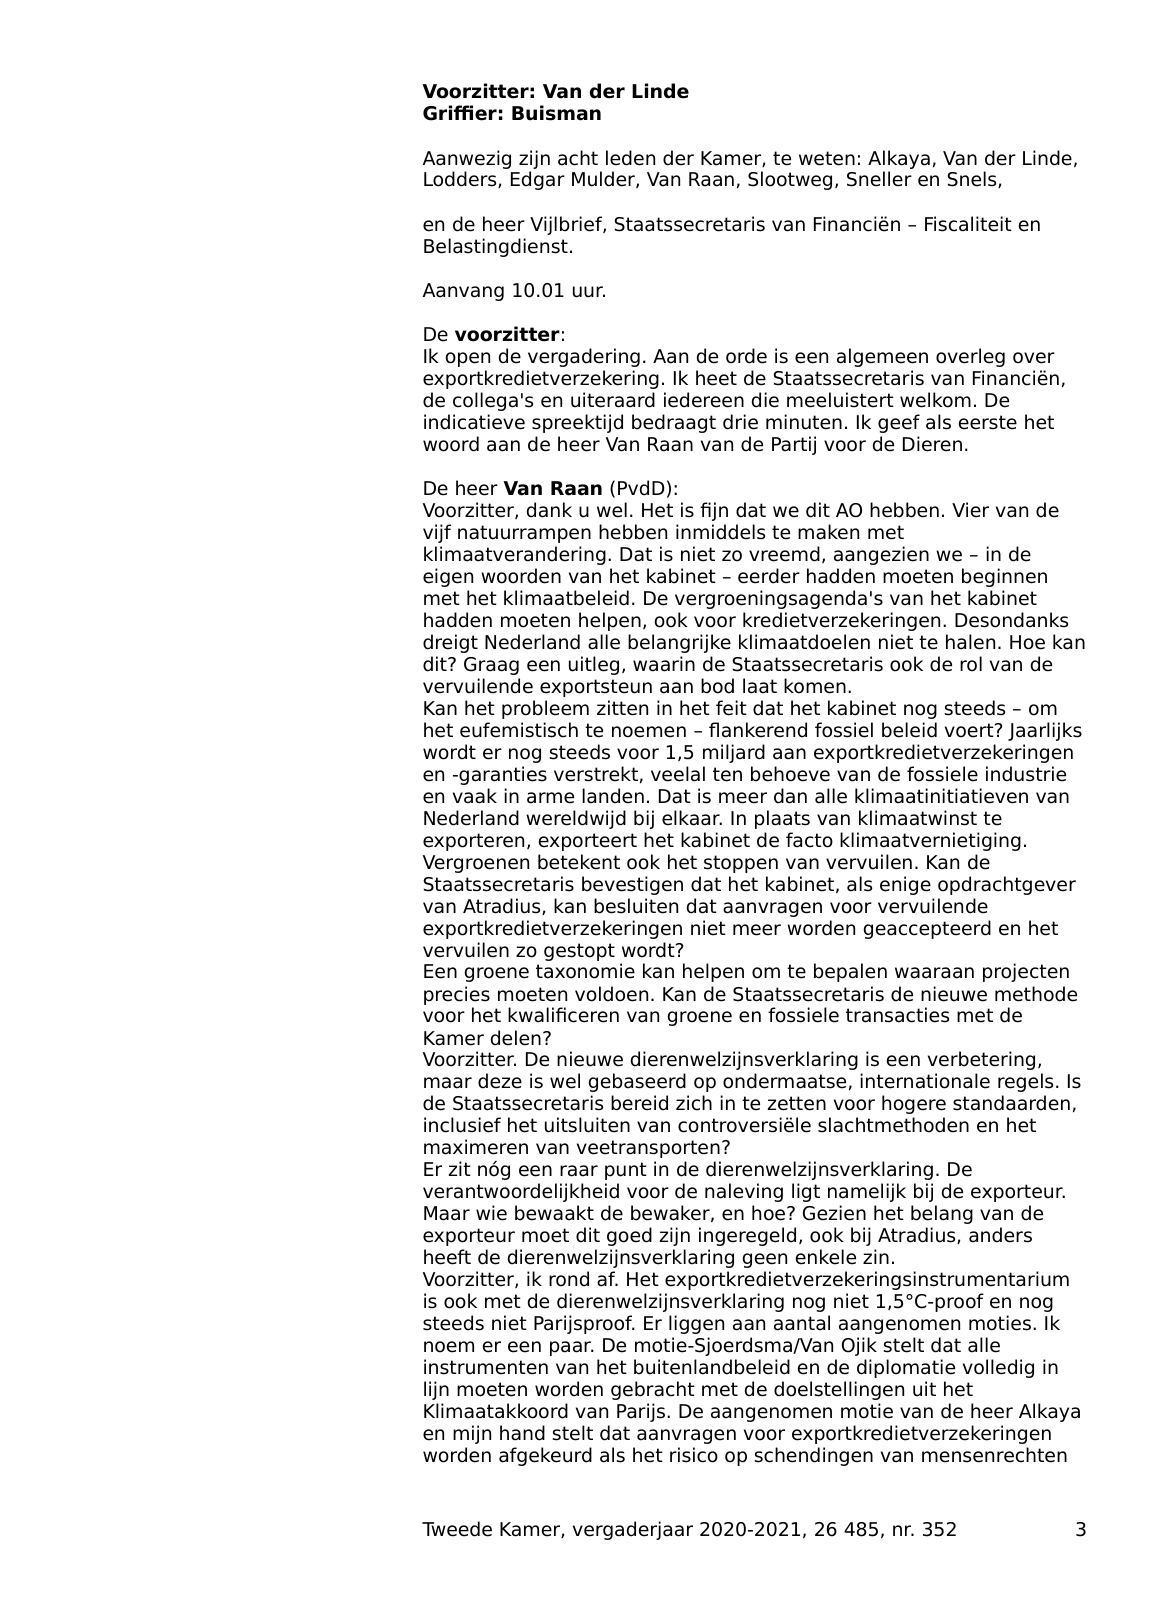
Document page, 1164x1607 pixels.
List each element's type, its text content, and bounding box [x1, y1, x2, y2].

text Kan het probleem zitten in het feit dat het kabinet nog steeds – om het eufemistisch te noemen – flankerend fossiel beleid voert? Jaarlijks wordt er nog steeds voor 1,5 miljard aan exportkredietverzekeringen en -garanties verstrekt, veelal ten behoeve van de fossiele industrie en vaak in arme landen. Dat is meer dan alle klimaatinitiatieven van Nederland wereldwijd bij elkaar. In plaats van klimaatwinst te exporteren, exporteert het kabinet de facto klimaatvernietiging. [422, 698, 1087, 852]
text Griffier: Buisman [422, 103, 1087, 125]
text Een groene taxonomie kan helpen om te bepalen waaraan projecten precies moeten voldoen. Kan de Staatssecretaris de nieuwe methode voor het kwalificeren van groene en fossiele transacties met de Kamer delen? [422, 961, 1087, 1049]
text en de heer Vijlbrief, Staatssecretaris van Financiën – Fiscaliteit en Belastingdienst. [422, 213, 1087, 257]
text Aanvang 10.01 uur. [422, 280, 1087, 302]
text Aanwezig zijn acht leden der Kamer, te weten: Alkaya, Van der Linde, Lodders, Edgar Mulder, Van Raan, Slootweg, Sneller en Snels, [422, 147, 1087, 191]
text Voorzitter: Van der Linde [422, 81, 1087, 103]
text Vergroenen betekent ook het stoppen van vervuilen. Kan de Staatssecretaris bevestigen dat het kabinet, als enige opdrachtgever van Atradius, kan besluiten dat aanvragen voor vervuilende exportkredietverzekeringen niet meer worden geaccepteerd en het vervuilen zo gestopt wordt? [422, 852, 1087, 961]
text De voorzitter: [422, 324, 1087, 346]
text Voorzitter. De nieuwe dierenwelzijnsverklaring is een verbetering, maar deze is wel gebaseerd op ondermaatse, internationale regels. Is de Staatssecretaris bereid zich in te zetten voor hogere standaarden, inclusief het uitsluiten van controversiële slachtmethoden en het maximeren van veetransporten? [422, 1049, 1087, 1159]
text De heer Van Raan (PvdD): [422, 478, 1087, 500]
text Voorzitter, ik rond af. Het exportkredietverzekeringsinstrumentarium is ook met de dierenwelzijnsverklaring nog niet 1,5°C-proof en nog steeds niet Parijsproof. Er liggen aan aantal aangenomen moties. Ik noem er een paar. De motie-Sjoerdsma/Van Ojik stelt dat alle instrumenten van het buitenlandbeleid en de diplomatie volledig in lijn moeten worden gebracht met de doelstellingen uit het Klimaatakkoord van Parijs. De aangenomen motie van de heer Alkaya en mijn hand stelt dat aanvragen voor exportkredietverzekeringen worden afgekeurd als het risico op schendingen van mensenrechten [422, 1269, 1087, 1467]
text Voorzitter, dank u wel. Het is fijn dat we dit AO hebben. Vier van de vijf natuurrampen hebben inmiddels te maken met klimaatverandering. Dat is niet zo vreemd, aangezien we – in de eigen woorden van het kabinet – eerder hadden moeten beginnen met het klimaatbeleid. De vergroeningsagenda's van het kabinet hadden moeten helpen, ook voor kredietverzekeringen. Desondanks dreigt Nederland alle belangrijke klimaatdoelen niet te halen. Hoe kan dit? Graag een uitleg, waarin de Staatssecretaris ook de rol van de vervuilende exportsteun aan bod laat komen. [422, 500, 1087, 698]
text Er zit nóg een raar punt in de dierenwelzijnsverklaring. De verantwoordelijkheid voor de naleving ligt namelijk bij de exporteur. Maar wie bewaakt de bewaker, en hoe? Gezien het belang van de exporteur moet dit goed zijn ingeregeld, ook bij Atradius, anders heeft de dierenwelzijnsverklaring geen enkele zin. [422, 1159, 1087, 1269]
text Ik open de vergadering. Aan de orde is een algemeen overleg over exportkredietverzekering. Ik heet de Staatssecretaris van Financiën, de collega's en uiteraard iedereen die meeluistert welkom. De indicatieve spreektijd bedraagt drie minuten. Ik geef als eerste het woord aan de heer Van Raan van de Partij voor de Dieren. [422, 346, 1087, 456]
